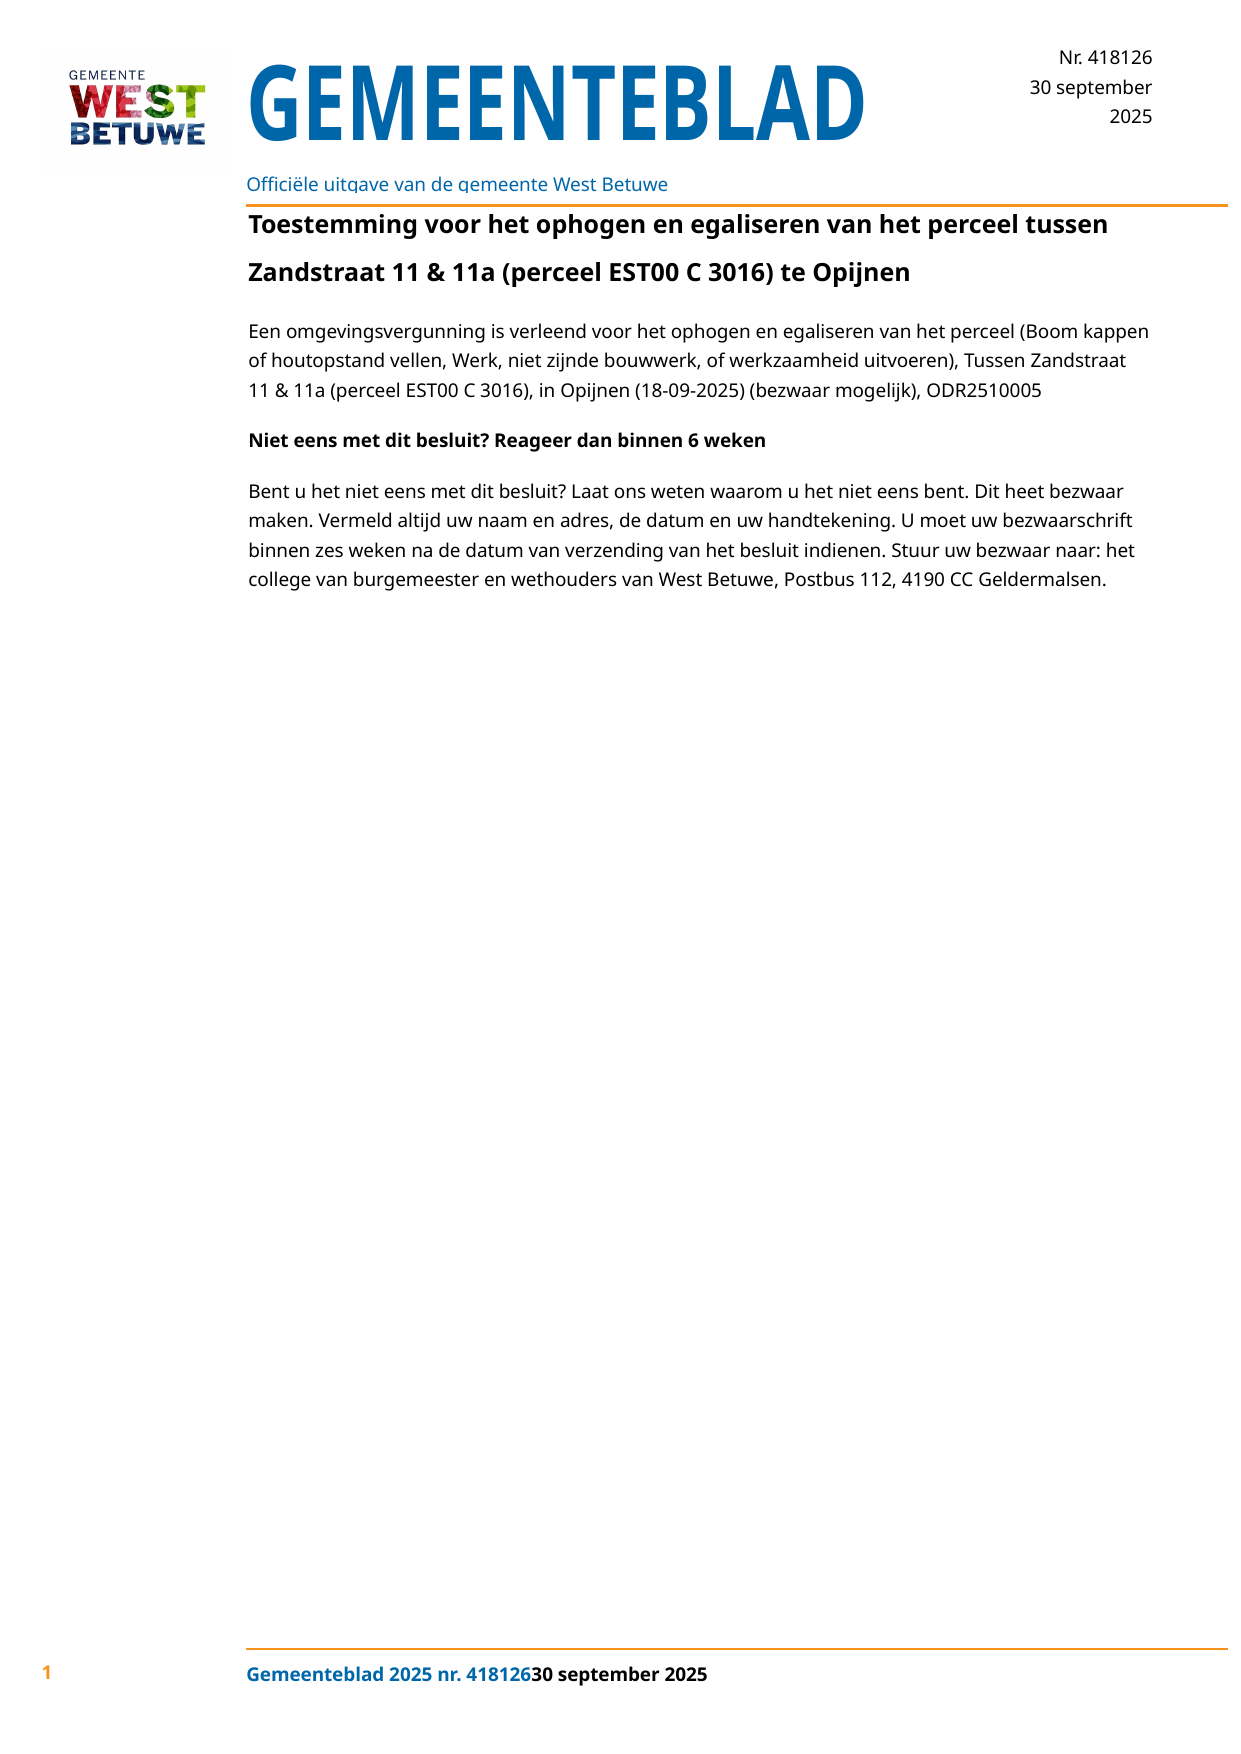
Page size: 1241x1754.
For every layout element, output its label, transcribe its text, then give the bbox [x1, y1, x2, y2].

text Een omgevingsvergunning is verleend voor het ophogen en egaliseren van het perceel (Boom kappen of houtopstand vellen, Werk, niet zijnde bouwwerk, of werkzaamheid uitvoeren), Tussen Zandstraat 11 & 11a (perceel EST00 C 3016), in Opijnen (18-09-2025) (bezwaar mogelijk), ODR2510005 [248, 318, 1152, 403]
text Bent u het niet eens met dit besluit? Laat ons weten waarom u het niet eens bent. Dit heet bezwaar maken. Vermeld altijd uw naam en adres, de datum en uw handtekening. U moet uw bezwaarschrift binnen zes weken na de datum van verzending van het besluit indienen. Stuur uw bezwaar naar: het college van burgemeester en wethouders van West Betuwe, Postbus 112, 4190 CC Geldermalsen. [248, 478, 1152, 592]
text Toestemming voor het ophogen en egaliseren van het perceel tussen Zandstraat 11 & 11a (perceel EST00 C 3016) te Opijnen [248, 207, 1152, 288]
text Niet eens met dit besluit? Reageer dan binnen 6 weken [248, 427, 1152, 453]
picture [41, 47, 231, 172]
